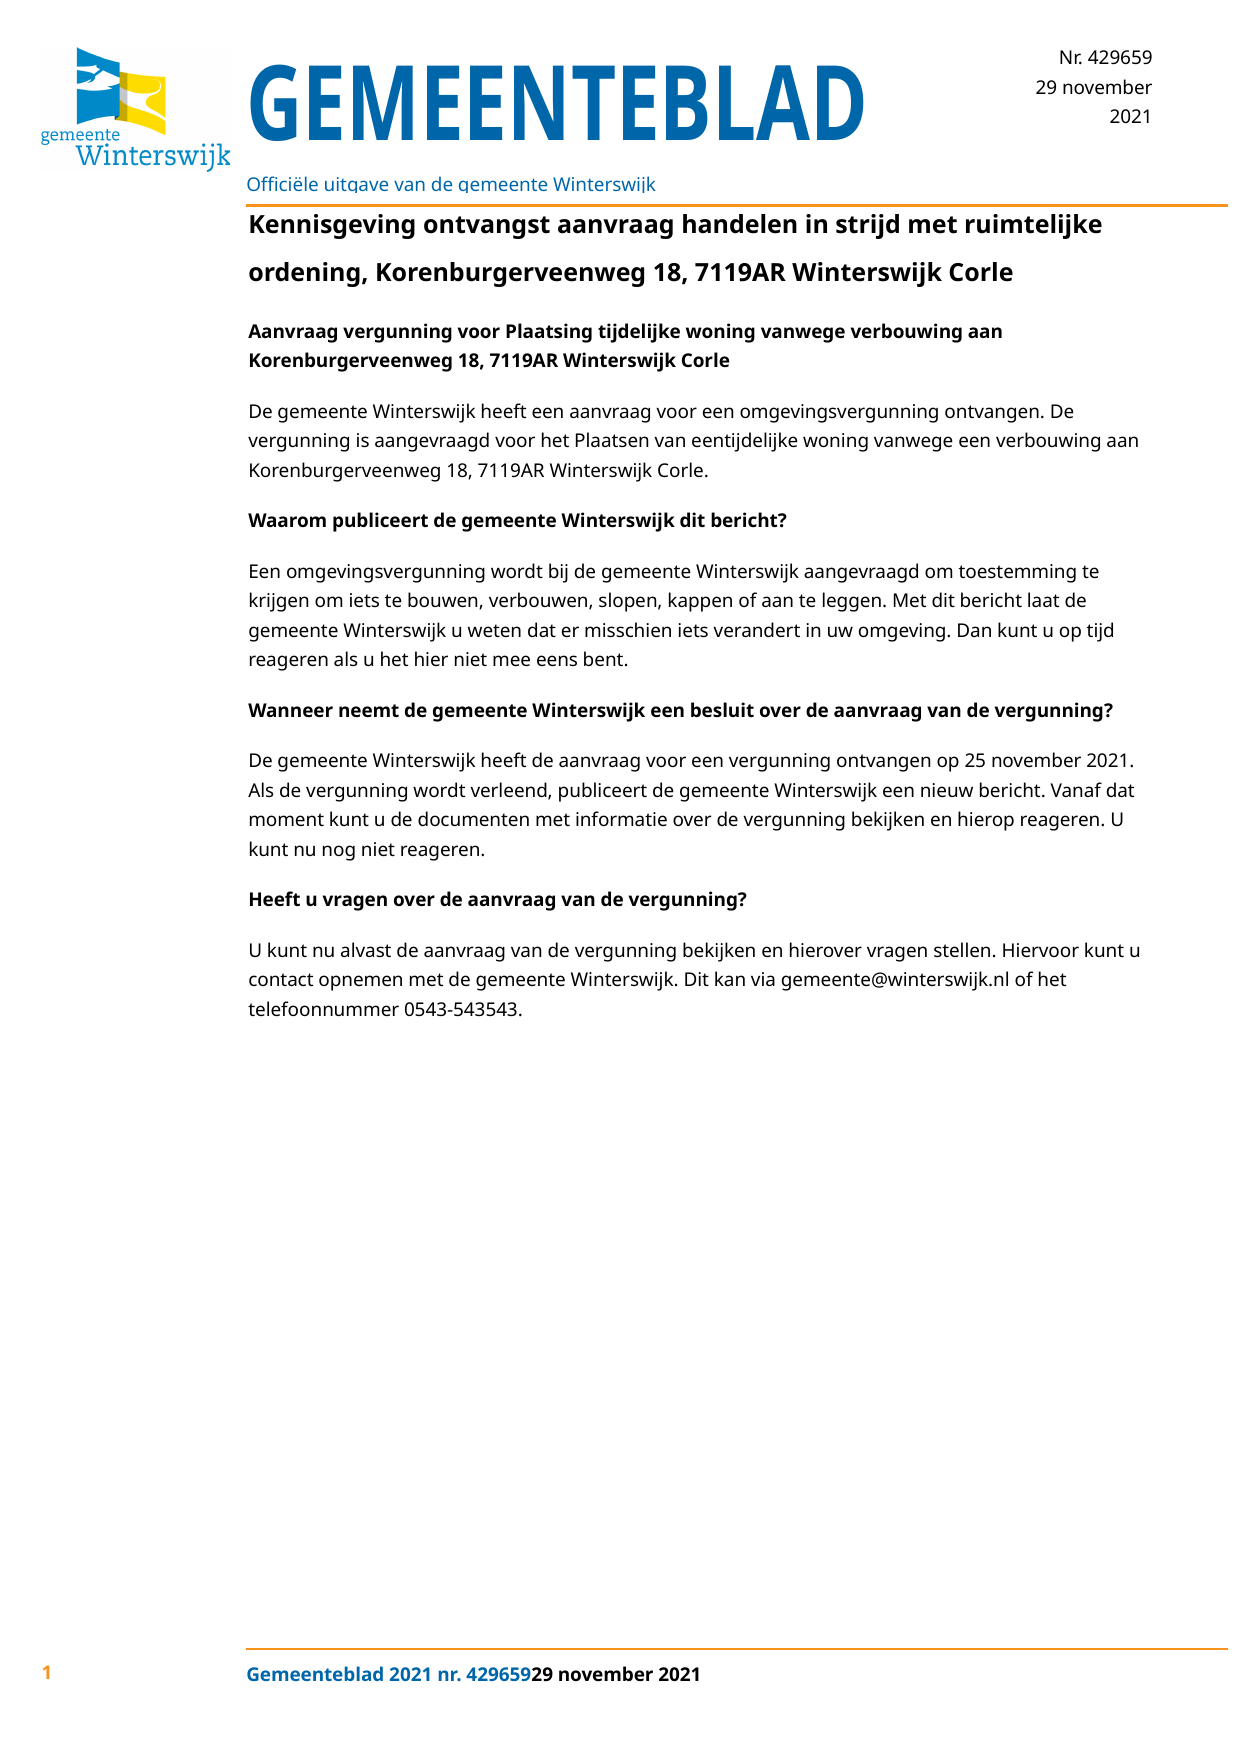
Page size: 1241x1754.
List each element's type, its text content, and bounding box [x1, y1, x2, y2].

text Aanvraag vergunning voor Plaatsing tijdelijke woning vanwege verbouwing aan Korenburgerveenweg 18, 7119AR Winterswijk Corle [248, 318, 1152, 373]
text De gemeente Winterswijk heeft de aanvraag voor een vergunning ontvangen op 25 november 2021. Als de vergunning wordt verleend, publiceert de gemeente Winterswijk een nieuw bericht. Vanaf dat moment kunt u de documenten met informatie over de vergunning bekijken en hierop reageren. U kunt nu nog niet reageren. [248, 747, 1152, 862]
text Een omgevingsvergunning wordt bij de gemeente Winterswijk aangevraagd om toestemming te krijgen om iets te bouwen, verbouwen, slopen, kappen of aan te leggen. Met dit bericht laat de gemeente Winterswijk u weten dat er misschien iets verandert in uw omgeving. Dan kunt u op tijd reageren als u het hier niet mee eens bent. [248, 558, 1152, 672]
text U kunt nu alvast de aanvraag van de vergunning bekijken en hierover vragen stellen. Hiervoor kunt u contact opnemen met de gemeente Winterswijk. Dit kan via gemeente@winterswijk.nl of het telefoonnummer 0543-543543. [248, 937, 1152, 1022]
picture [225, 153, 231, 162]
text Kennisgeving ontvangst aanvraag handelen in strijd met ruimtelijke ordening, Korenburgerveenweg 18, 7119AR Winterswijk Corle [248, 207, 1152, 288]
text Wanneer neemt de gemeente Winterswijk een besluit over de aanvraag van de vergunning? [248, 697, 1152, 723]
text De gemeente Winterswijk heeft een aanvraag voor een omgevingsvergunning ontvangen. De vergunning is aangevraagd voor het Plaatsen van eentijdelijke woning vanwege een verbouwing aan Korenburgerveenweg 18, 7119AR Winterswijk Corle. [248, 398, 1152, 483]
text Heeft u vragen over de aanvraag van de vergunning? [248, 887, 1152, 912]
picture [41, 47, 231, 172]
text Waarom publiceert de gemeente Winterswijk dit bericht? [248, 507, 1152, 533]
